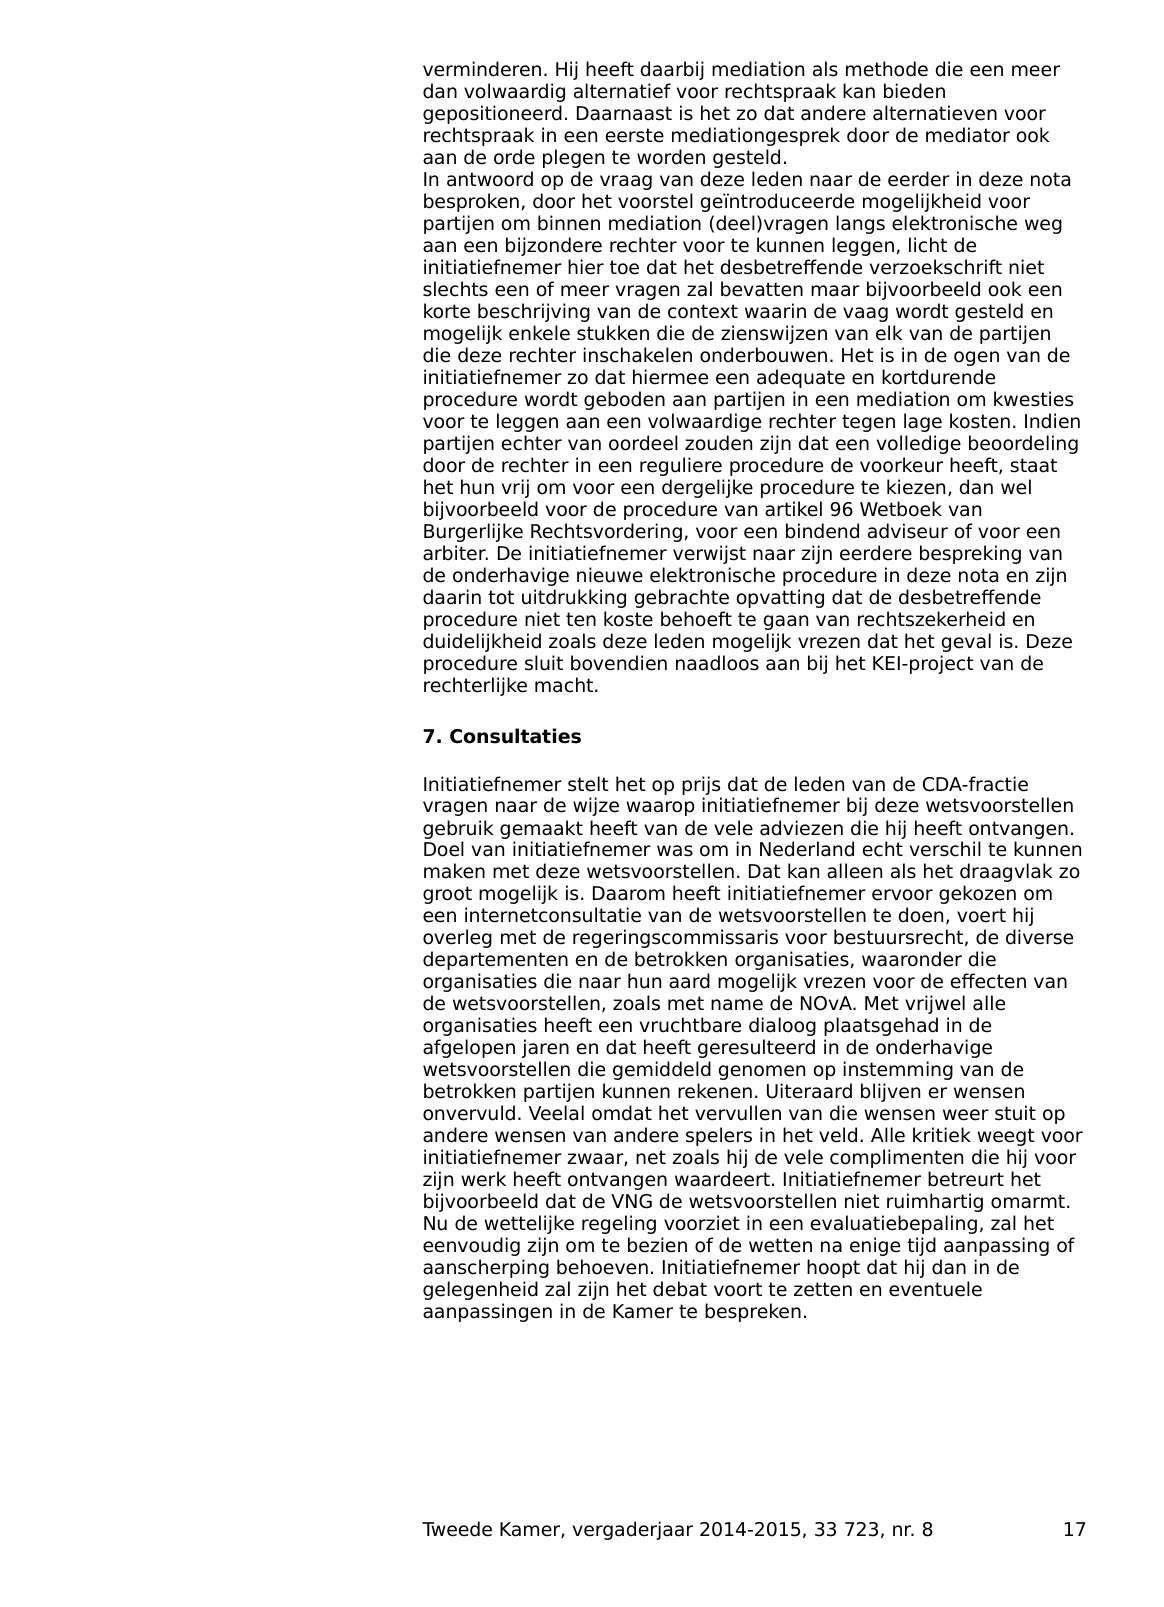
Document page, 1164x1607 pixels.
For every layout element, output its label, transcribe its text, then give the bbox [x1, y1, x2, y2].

subtitle 7. Consultaties [422, 726, 1087, 748]
text Initiatiefnemer stelt het op prijs dat de leden van de CDA-fractie vragen naar de wijze waarop initiatiefnemer bij deze wetsvoorstellen gebruik gemaakt heeft van de vele adviezen die hij heeft ontvangen. Doel van initiatiefnemer was om in Nederland echt verschil te kunnen maken met deze wetsvoorstellen. Dat kan alleen als het draagvlak zo groot mogelijk is. Daarom heeft initiatiefnemer ervoor gekozen om een internetconsultatie van de wetsvoorstellen te doen, voert hij overleg met de regeringscommissaris voor bestuursrecht, de diverse departementen en de betrokken organisaties, waaronder die organisaties die naar hun aard mogelijk vrezen voor de effecten van de wetsvoorstellen, zoals met name de NOvA. Met vrijwel alle organisaties heeft een vruchtbare dialoog plaatsgehad in de afgelopen jaren en dat heeft geresulteerd in de onderhavige wetsvoorstellen die gemiddeld genomen op instemming van de betrokken partijen kunnen rekenen. Uiteraard blijven er wensen onvervuld. Veelal omdat het vervullen van die wensen weer stuit op andere wensen van andere spelers in het veld. Alle kritiek weegt voor initiatiefnemer zwaar, net zoals hij de vele complimenten die hij voor zijn werk heeft ontvangen waardeert. Initiatiefnemer betreurt het bijvoorbeeld dat de VNG de wetsvoorstellen niet ruimhartig omarmt. Nu de wettelijke regeling voorziet in een evaluatiebepaling, zal het eenvoudig zijn om te bezien of de wetten na enige tijd aanpassing of aanscherping behoeven. Initiatiefnemer hoopt dat hij dan in de gelegenheid zal zijn het debat voort te zetten en eventuele aanpassingen in de Kamer te bespreken. [422, 773, 1087, 1323]
text In antwoord op de vraag van deze leden naar de eerder in deze nota besproken, door het voorstel geïntroduceerde mogelijkheid voor partijen om binnen mediation (deel)vragen langs elektronische weg aan een bijzondere rechter voor te kunnen leggen, licht de initiatiefnemer hier toe dat het desbetreffende verzoekschrift niet slechts een of meer vragen zal bevatten maar bijvoorbeeld ook een korte beschrijving van de context waarin de vaag wordt gesteld en mogelijk enkele stukken die de zienswijzen van elk van de partijen die deze rechter inschakelen onderbouwen. Het is in de ogen van de initiatiefnemer zo dat hiermee een adequate en kortdurende procedure wordt geboden aan partijen in een mediation om kwesties voor te leggen aan een volwaardige rechter tegen lage kosten. Indien partijen echter van oordeel zouden zijn dat een volledige beoordeling door de rechter in een reguliere procedure de voorkeur heeft, staat het hun vrij om voor een dergelijke procedure te kiezen, dan wel bijvoorbeeld voor de procedure van artikel 96 Wetboek van Burgerlijke Rechtsvordering, voor een bindend adviseur of voor een arbiter. De initiatiefnemer verwijst naar zijn eerdere bespreking van de onderhavige nieuwe elektronische procedure in deze nota en zijn daarin tot uitdrukking gebrachte opvatting dat de desbetreffende procedure niet ten koste behoeft te gaan van rechtszekerheid en duidelijkheid zoals deze leden mogelijk vrezen dat het geval is. Deze procedure sluit bovendien naadloos aan bij het KEI-project van de rechterlijke macht. [422, 169, 1087, 696]
text verminderen. Hij heeft daarbij mediation als methode die een meer dan volwaardig alternatief voor rechtspraak kan bieden gepositioneerd. Daarnaast is het zo dat andere alternatieven voor rechtspraak in een eerste mediationgesprek door de mediator ook aan de orde plegen te worden gesteld. [422, 59, 1087, 169]
